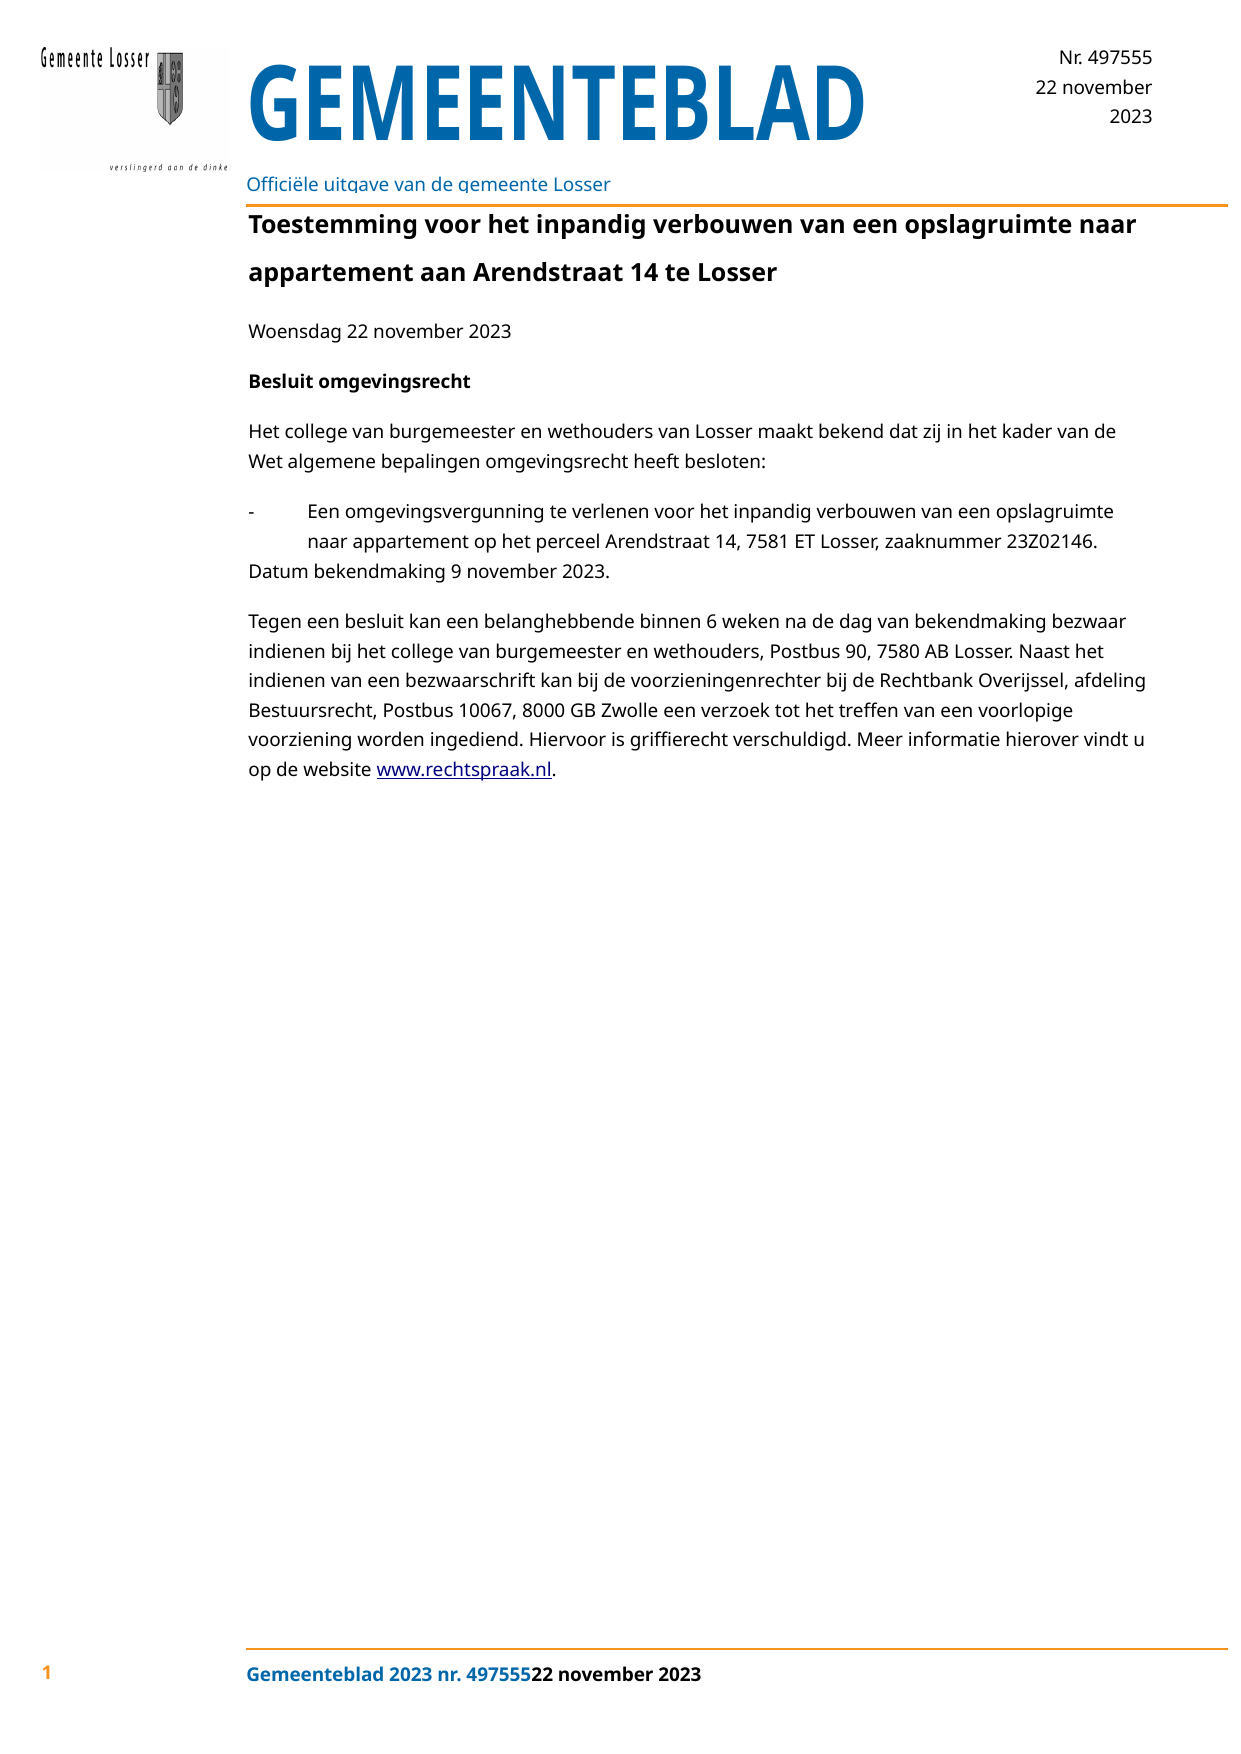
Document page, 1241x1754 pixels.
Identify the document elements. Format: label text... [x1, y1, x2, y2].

text Het college van burgemeester en wethouders van Losser maakt bekend dat zij in het kader van de Wet algemene bepalingen omgevingsrecht heeft besloten: [248, 419, 1152, 474]
text Toestemming voor het inpandig verbouwen van een opslagruimte naar appartement aan Arendstraat 14 te Losser [248, 207, 1152, 288]
text Besluit omgevingsrecht [248, 368, 1152, 394]
list Een omgevingsvergunning te verlenen voor het inpandig verbouwen van een opslagruimte naar appartement op het perceel Arendstraat 14, 7581 ET Losser, zaaknummer 23Z02146. [248, 499, 1152, 554]
text Datum bekendmaking 9 november 2023. [248, 558, 1152, 584]
text Tegen een besluit kan een belanghebbende binnen 6 weken na de dag van bekendmaking bezwaar indienen bij het college van burgemeester en wethouders, Postbus 90, 7580 AB Losser. Naast het indienen van een bezwaarschrift kan bij de voorzieningenrechter bij de Rechtbank Overijssel, afdeling Bestuursrecht, Postbus 10067, 8000 GB Zwolle een verzoek tot het treffen van een voorlopige voorziening worden ingediend. Hiervoor is griffierecht verschuldigd. Meer informatie hierover vindt u op de website www.rechtspraak.nl. [248, 608, 1152, 782]
text Woensdag 22 november 2023 [248, 318, 1152, 344]
picture [41, 47, 231, 172]
